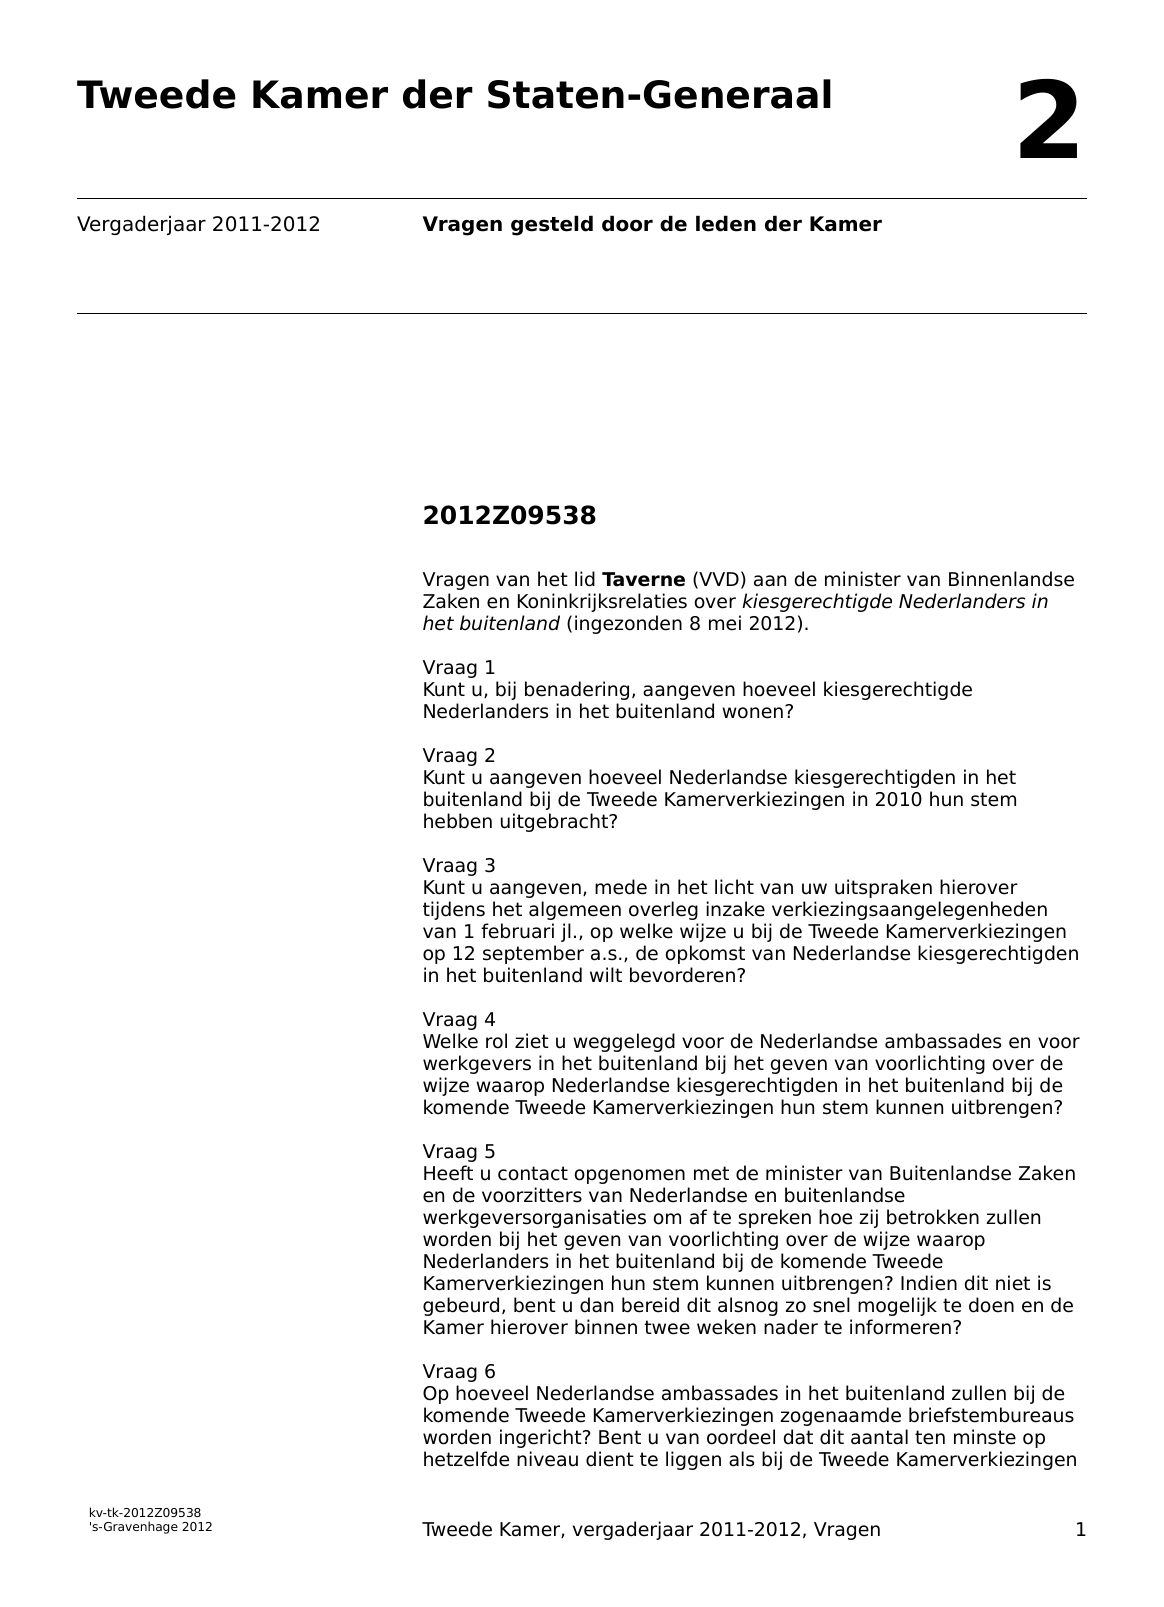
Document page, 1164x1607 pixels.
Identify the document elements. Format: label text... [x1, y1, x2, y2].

text Kunt u, bij benadering, aangeven hoeveel kiesgerechtigde Nederlanders in het buitenland wonen? [422, 679, 1087, 723]
text Vraag 2 [422, 745, 1087, 767]
text Op hoeveel Nederlandse ambassades in het buitenland zullen bij de komende Tweede Kamerverkiezingen zogenaamde briefstembureaus worden ingericht? Bent u van oordeel dat dit aantal ten minste op hetzelfde niveau dient te liggen als bij de Tweede Kamerverkiezingen [422, 1383, 1087, 1471]
text Vragen van het lid Taverne (VVD) aan de minister van Binnenlandse Zaken en Koninkrijksrelaties over kiesgerechtigde Nederlanders in het buitenland (ingezonden 8 mei 2012). [422, 569, 1087, 635]
text Vraag 6 [422, 1361, 1087, 1383]
text Kunt u aangeven hoeveel Nederlandse kiesgerechtigden in het buitenland bij de Tweede Kamerverkiezingen in 2010 hun stem hebben uitgebracht? [422, 767, 1087, 833]
text 2012Z09538 [422, 501, 1087, 531]
table_header 2 [886, 59, 1087, 198]
text Kunt u aangeven, mede in het licht van uw uitspraken hierover tijdens het algemeen overleg inzake verkiezingsaangelegenheden van 1 februari jl., op welke wijze u bij de Tweede Kamerverkiezingen op 12 september a.s., de opkomst van Nederlandse kiesgerechtigden in het buitenland wilt bevorderen? [422, 877, 1087, 987]
text Vraag 3 [422, 855, 1087, 877]
text Vraag 1 [422, 657, 1087, 679]
text Vraag 5 [422, 1141, 1087, 1163]
table_cell Vragen gesteld door de leden der Kamer [422, 199, 1087, 313]
table_cell Vergaderjaar 2011-2012 [77, 199, 422, 313]
text kv-tk-2012Z09538 [88, 1506, 323, 1520]
text 's-Gravenhage 2012 [88, 1520, 323, 1534]
text Welke rol ziet u weggelegd voor de Nederlandse ambassades en voor werkgevers in het buitenland bij het geven van voorlichting over de wijze waarop Nederlandse kiesgerechtigden in het buitenland bij de komende Tweede Kamerverkiezingen hun stem kunnen uitbrengen? [422, 1031, 1087, 1119]
text Vraag 4 [422, 1009, 1087, 1031]
table_header Tweede Kamer der Staten-Generaal [77, 59, 886, 198]
text Heeft u contact opgenomen met de minister van Buitenlandse Zaken en de voorzitters van Nederlandse en buitenlandse werkgeversorganisaties om af te spreken hoe zij betrokken zullen worden bij het geven van voorlichting over de wijze waarop Nederlanders in het buitenland bij de komende Tweede Kamerverkiezingen hun stem kunnen uitbrengen? Indien dit niet is gebeurd, bent u dan bereid dit alsnog zo snel mogelijk te doen en de Kamer hierover binnen twee weken nader te informeren? [422, 1163, 1087, 1339]
